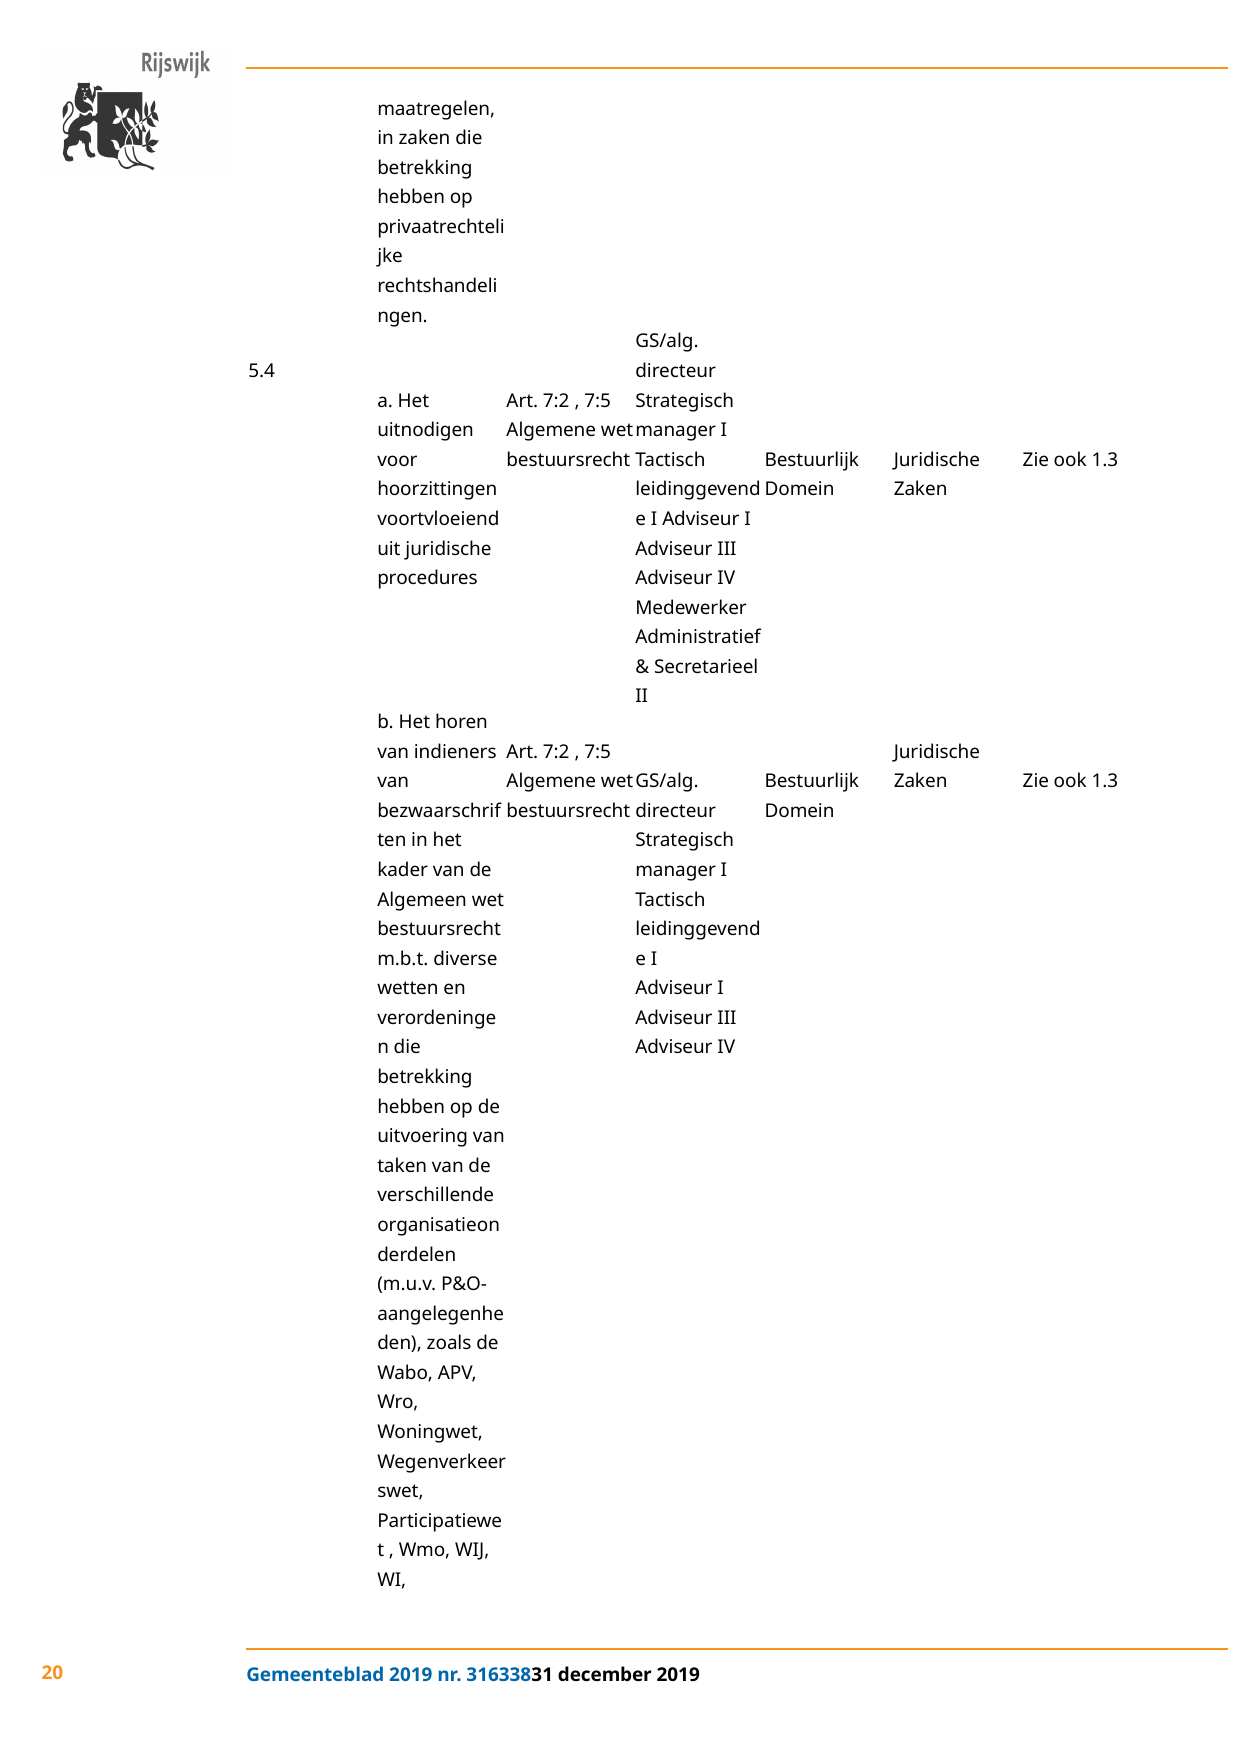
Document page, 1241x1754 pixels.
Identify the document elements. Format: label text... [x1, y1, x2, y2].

table_cell [635, 95, 764, 328]
table_cell Bestuurlijk Domein [764, 708, 893, 1592]
table_cell [506, 95, 635, 328]
picture [41, 47, 231, 172]
table_cell Juridische Zaken [894, 328, 1022, 708]
table_cell Art. 7:2 , 7:5 Algemene wet bestuursrecht [506, 708, 635, 1592]
table_cell [248, 95, 377, 328]
table_cell GS/alg. directeur Strategisch manager I Tactisch leidinggevende I Adviseur I Adviseur III Adviseur IV Medewerker Administratief & Secretarieel II [635, 328, 764, 708]
table_cell Zie ook 1.3 [1023, 328, 1152, 708]
table_cell [248, 708, 377, 1592]
table_cell [1023, 95, 1152, 328]
table_cell 5.4 [248, 328, 377, 708]
table_cell [764, 95, 893, 328]
table_cell Zie ook 1.3 [1023, 708, 1152, 1592]
table_cell Bestuurlijk Domein [764, 328, 893, 708]
table_cell [894, 95, 1022, 328]
table_cell a. Het uitnodigen voor hoorzittingen voortvloeiend uit juridische procedures [377, 328, 506, 708]
table_cell Art. 7:2 , 7:5 Algemene wet bestuursrecht [506, 328, 635, 708]
table_cell Juridische Zaken [894, 708, 1022, 1592]
table_cell b. Het horen van indieners van bezwaarschriften in het kader van de Algemeen wet bestuursrecht m.b.t. diverse wetten en verordeningen die betrekking hebben op de uitvoering van taken van de verschillende organisatieonderdelen (m.u.v. P&O-aangelegenheden), zoals de Wabo, APV, Wro, Woningwet, Wegenverkeerswet, Participatiewet , Wmo, WIJ, WI, [377, 708, 506, 1592]
table_cell maatregelen, in zaken die betrekking hebben op privaatrechtelijke rechtshandelingen. [377, 95, 506, 328]
table_cell GS/alg. directeur Strategisch manager I Tactisch leidinggevende I Adviseur I Adviseur III Adviseur IV [635, 708, 764, 1592]
